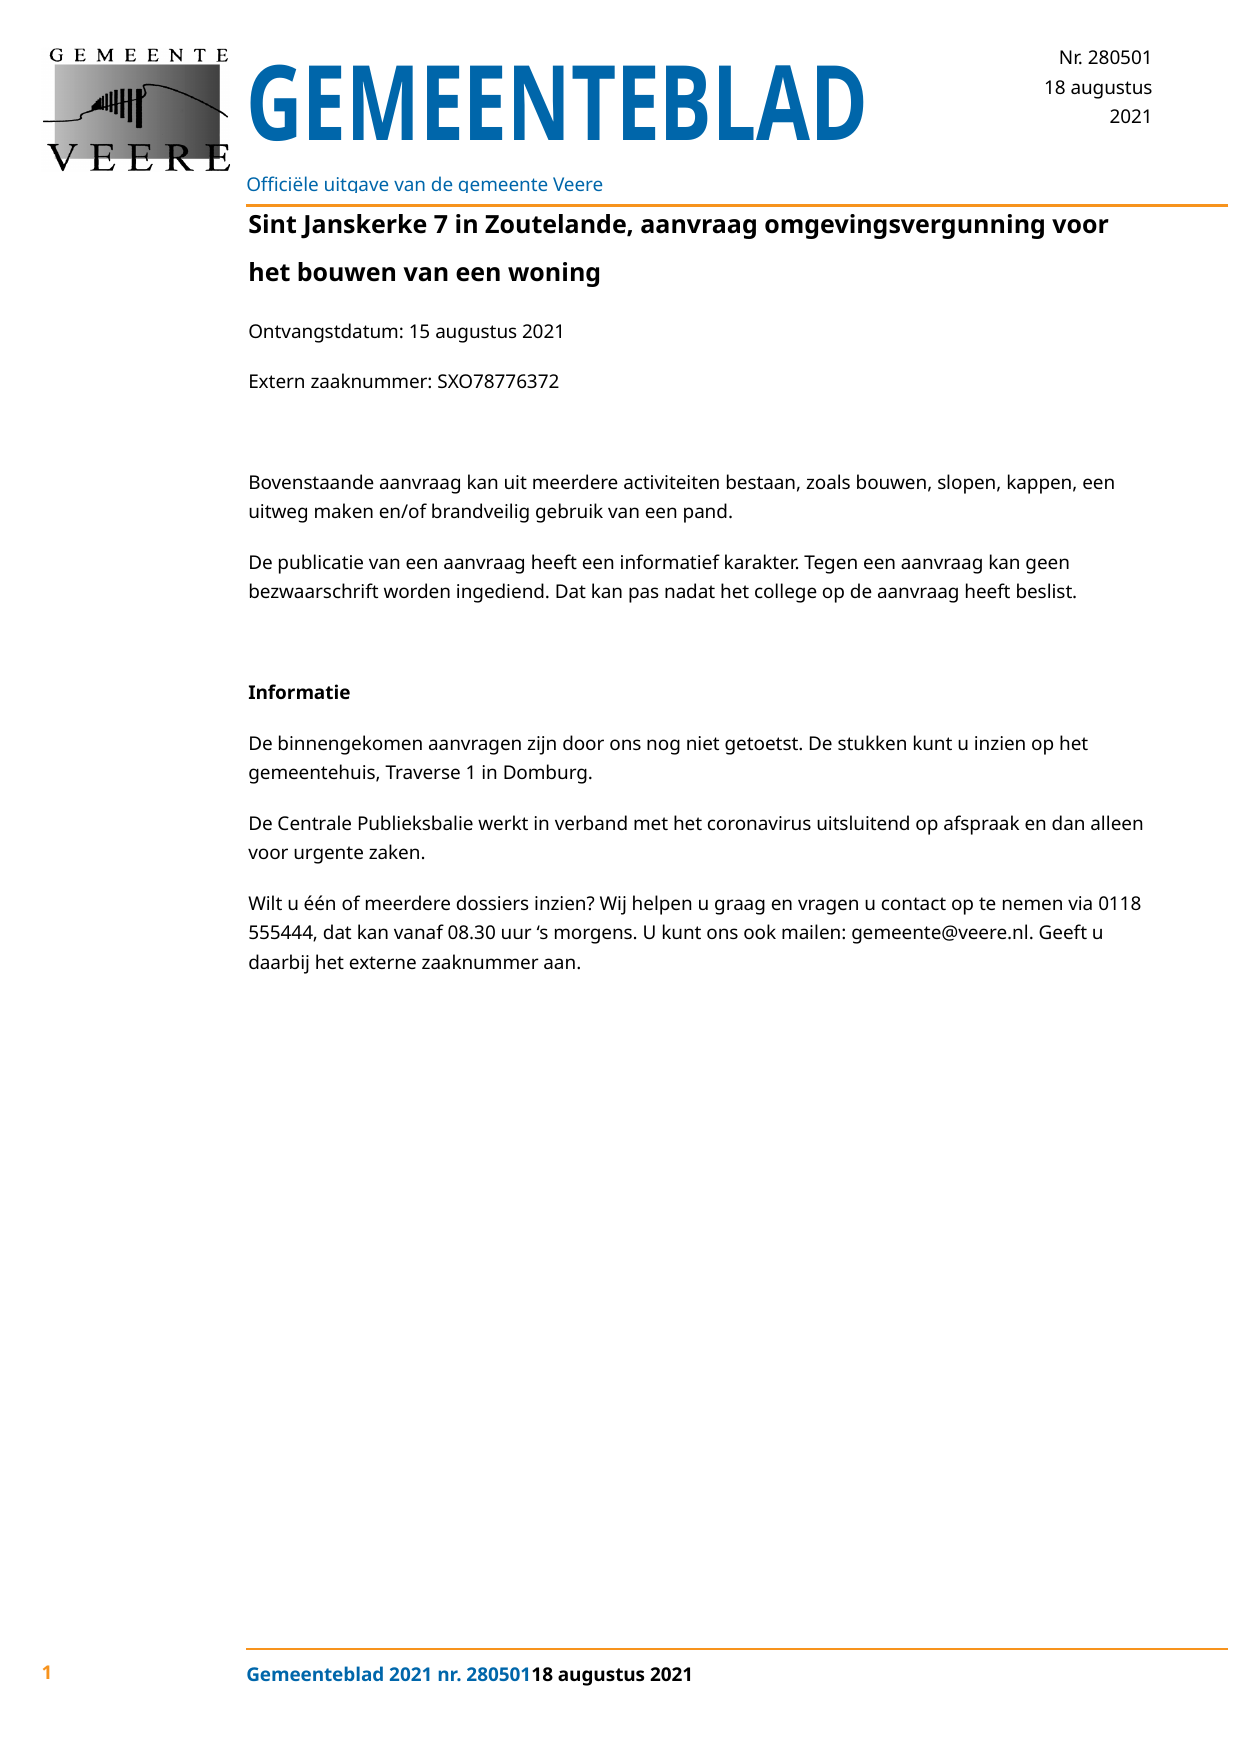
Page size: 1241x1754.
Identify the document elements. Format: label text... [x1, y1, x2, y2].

text Extern zaaknummer: SXO78776372 [248, 368, 1152, 394]
picture [41, 47, 231, 172]
text De Centrale Publieksbalie werkt in verband met het coronavirus uitsluitend op afspraak en dan alleen voor urgente zaken. [248, 810, 1152, 865]
text Ontvangstdatum: 15 augustus 2021 [248, 318, 1152, 344]
text Wilt u één of meerdere dossiers inzien? Wij helpen u graag en vragen u contact op te nemen via 0118 555444, dat kan vanaf 08.30 uur ‘s morgens. U kunt ons ook mailen: gemeente@veere.nl. Geeft u daarbij het externe zaaknummer aan. [248, 890, 1152, 975]
text Sint Janskerke 7 in Zoutelande, aanvraag omgevingsvergunning voor het bouwen van een woning [248, 207, 1152, 288]
text De publicatie van een aanvraag heeft een informatief karakter. Tegen een aanvraag kan geen bezwaarschrift worden ingediend. Dat kan pas nadat het college op de aanvraag heeft beslist. [248, 549, 1152, 604]
text Bovenstaande aanvraag kan uit meerdere activiteiten bestaan, zoals bouwen, slopen, kappen, een uitweg maken en/of brandveilig gebruik van een pand. [248, 469, 1152, 524]
text Informatie [248, 679, 1152, 705]
text De binnengekomen aanvragen zijn door ons nog niet getoetst. De stukken kunt u inzien op het gemeentehuis, Traverse 1 in Domburg. [248, 730, 1152, 785]
